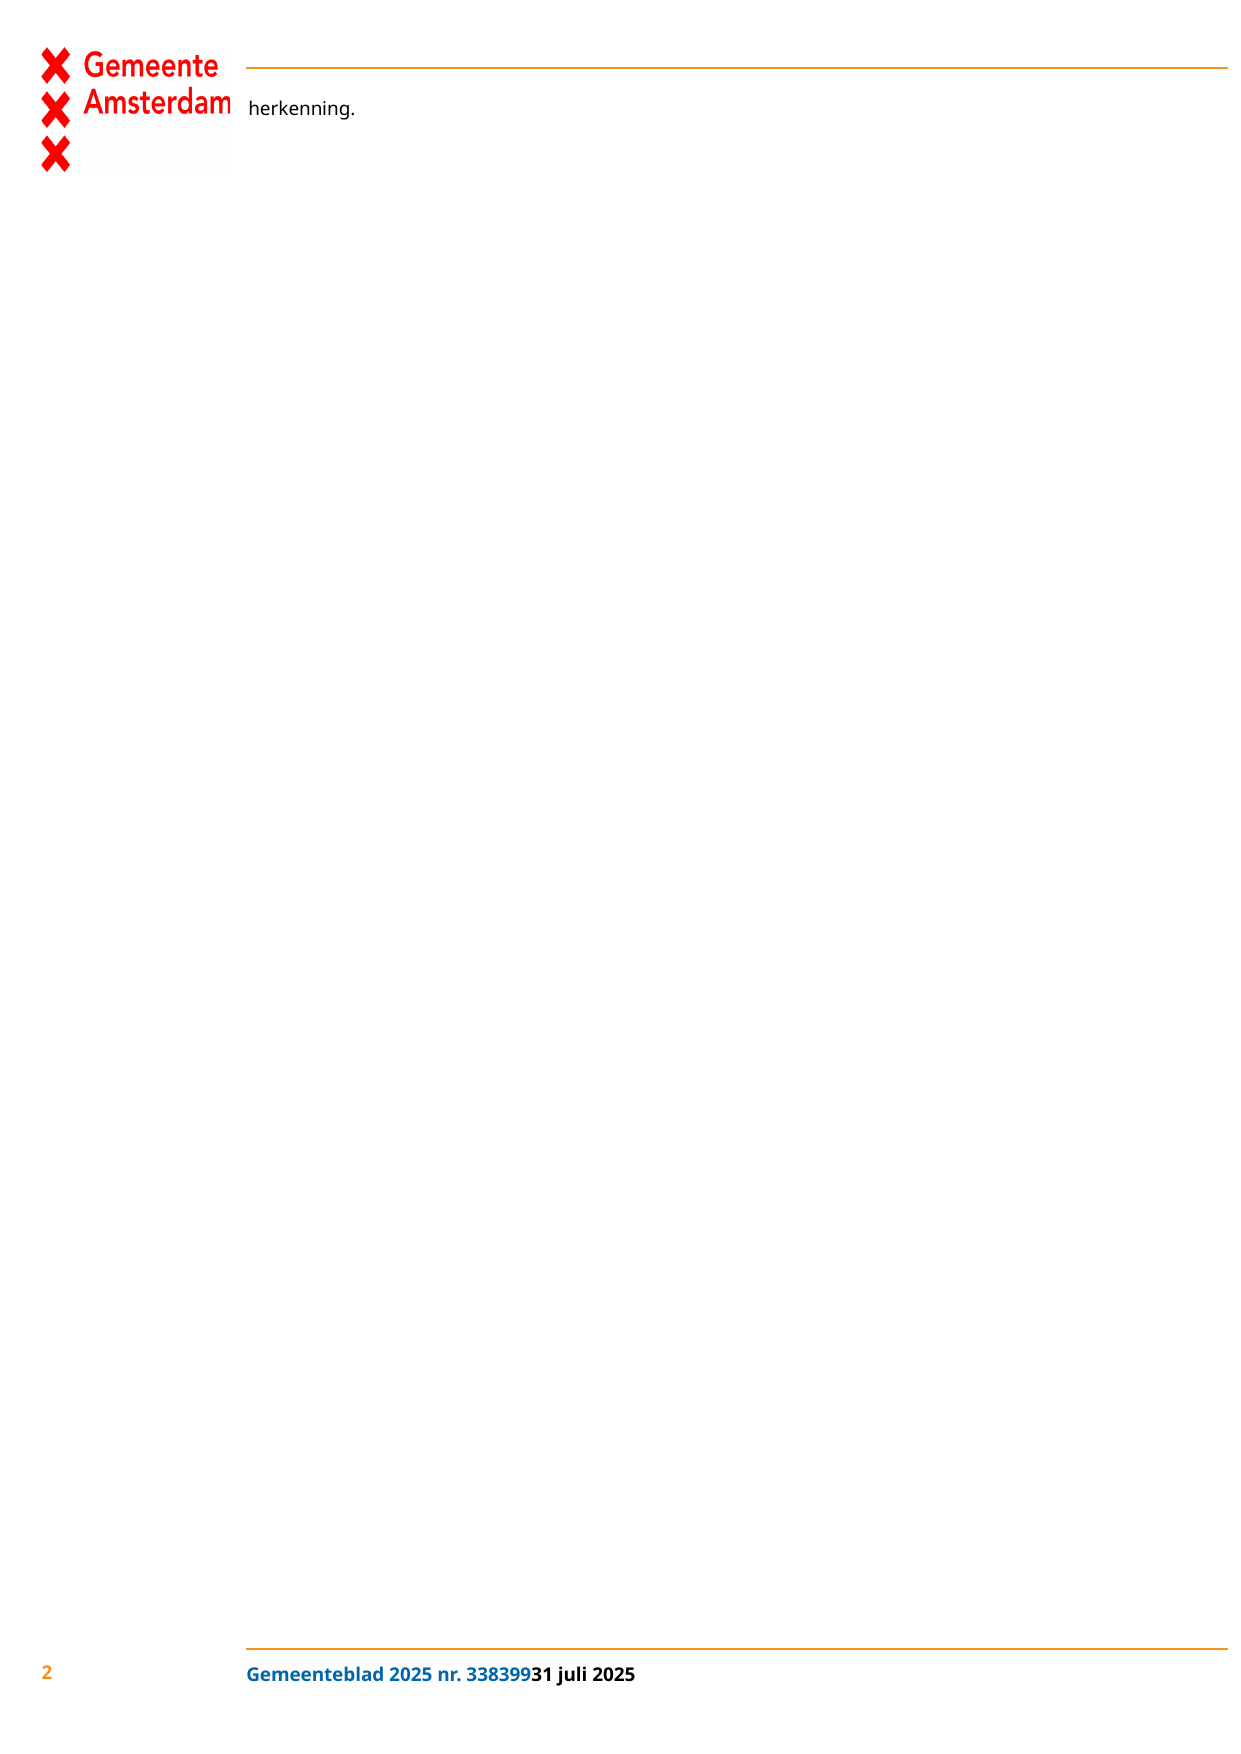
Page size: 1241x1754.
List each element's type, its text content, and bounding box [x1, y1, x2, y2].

text herkenning. [248, 95, 1152, 121]
picture [41, 47, 231, 172]
